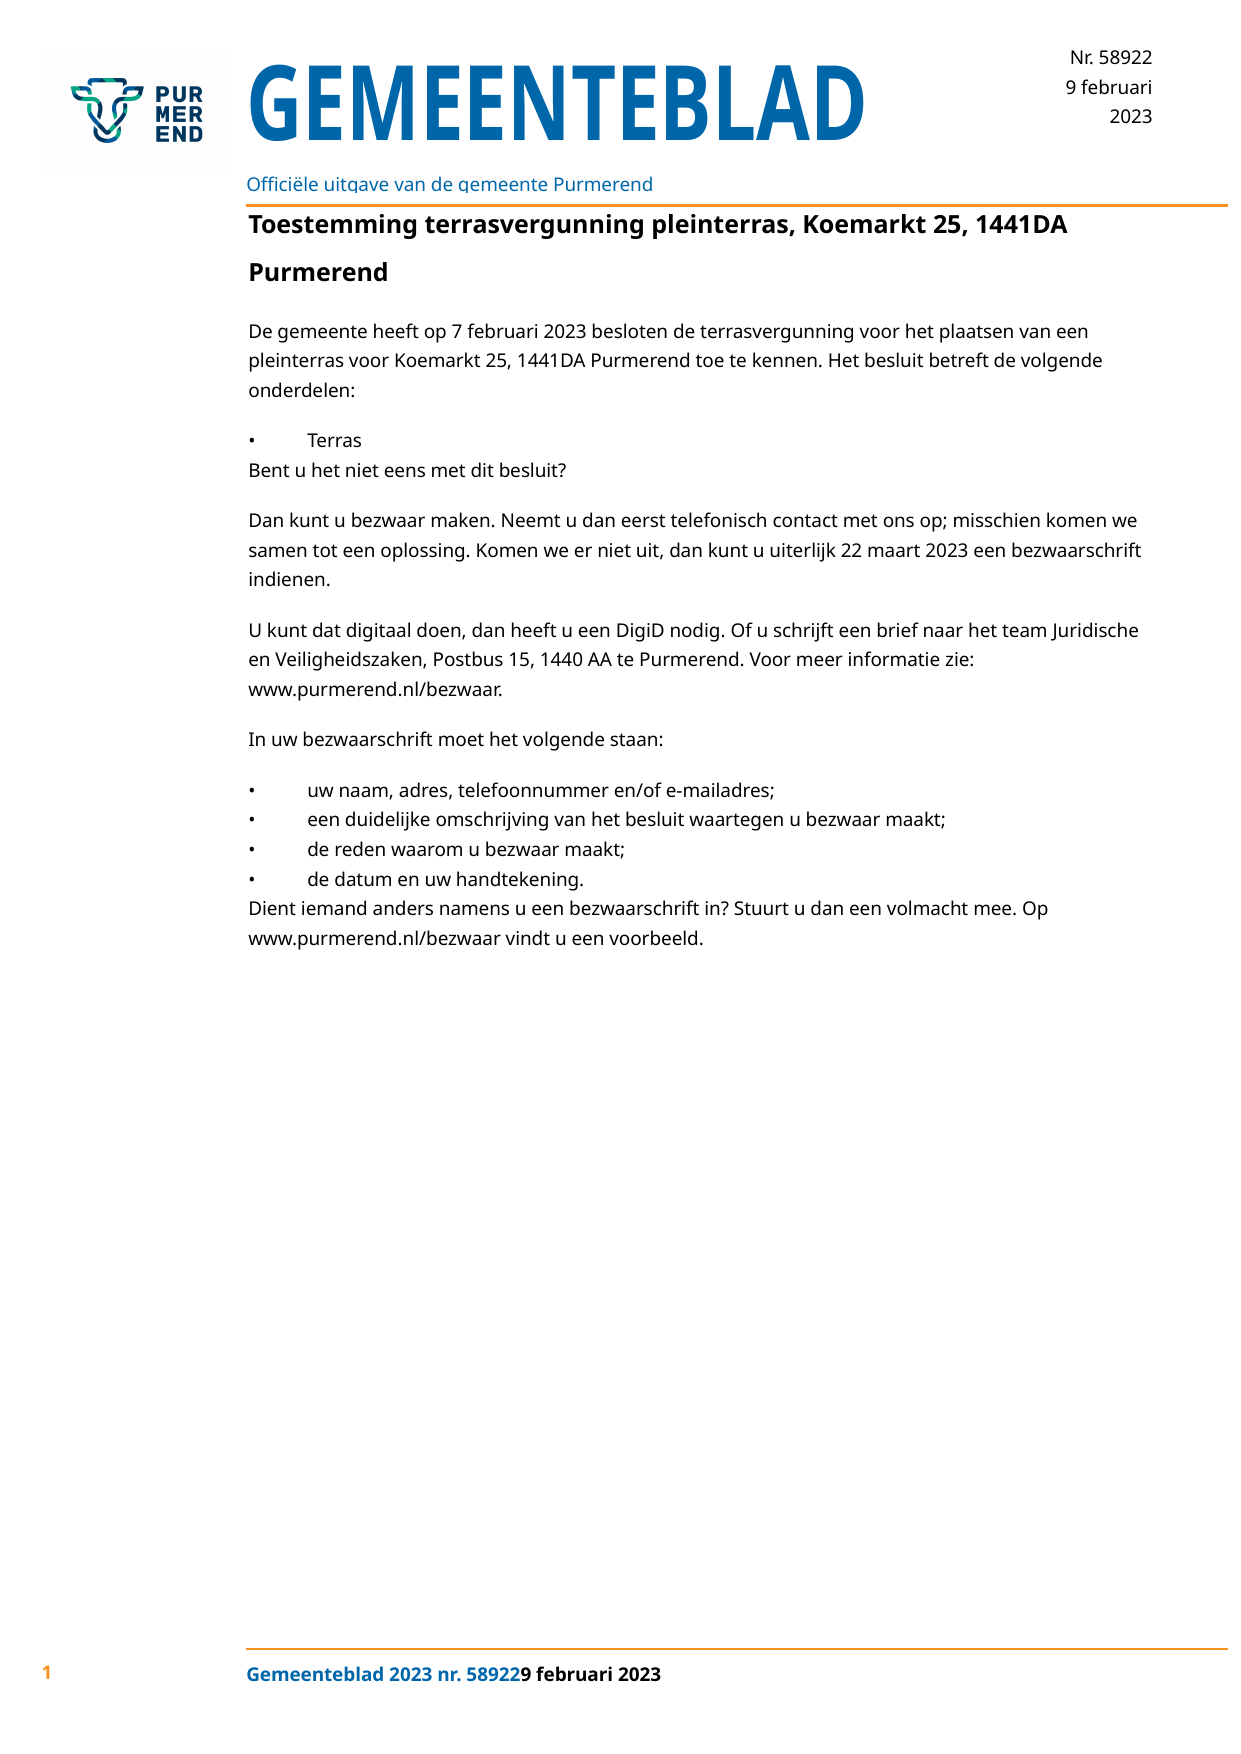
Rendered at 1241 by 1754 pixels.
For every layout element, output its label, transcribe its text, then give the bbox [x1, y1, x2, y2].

text Dan kunt u bezwaar maken. Neemt u dan eerst telefonisch contact met ons op; misschien komen we samen tot een oplossing. Komen we er niet uit, dan kunt u uiterlijk 22 maart 2023 een bezwaarschrift indienen. [248, 507, 1152, 592]
text Bent u het niet eens met dit besluit? [248, 457, 1152, 483]
text In uw bezwaarschrift moet het volgende staan: [248, 727, 1152, 752]
list Terras [248, 427, 1152, 453]
picture [41, 47, 231, 172]
list uw naam, adres, telefoonnummer en/of e-mailadres; [248, 777, 1152, 803]
list de reden waarom u bezwaar maakt; [248, 836, 1152, 862]
list de datum en uw handtekening. [248, 866, 1152, 892]
text Dient iemand anders namens u een bezwaarschrift in? Stuurt u dan een volmacht mee. Op www.purmerend.nl/bezwaar vindt u een voorbeeld. [248, 895, 1152, 951]
text U kunt dat digitaal doen, dan heeft u een DigiD nodig. Of u schrijft een brief naar het team Juridische en Veiligheidszaken, Postbus 15, 1440 AA te Purmerend. Voor meer informatie zie: www.purmerend.nl/bezwaar. [248, 617, 1152, 702]
text Toestemming terrasvergunning pleinterras, Koemarkt 25, 1441DA Purmerend [248, 207, 1152, 288]
list een duidelijke omschrijving van het besluit waartegen u bezwaar maakt; [248, 807, 1152, 832]
text De gemeente heeft op 7 februari 2023 besloten de terrasvergunning voor het plaatsen van een pleinterras voor Koemarkt 25, 1441DA Purmerend toe te kennen. Het besluit betreft de volgende onderdelen: [248, 318, 1152, 403]
